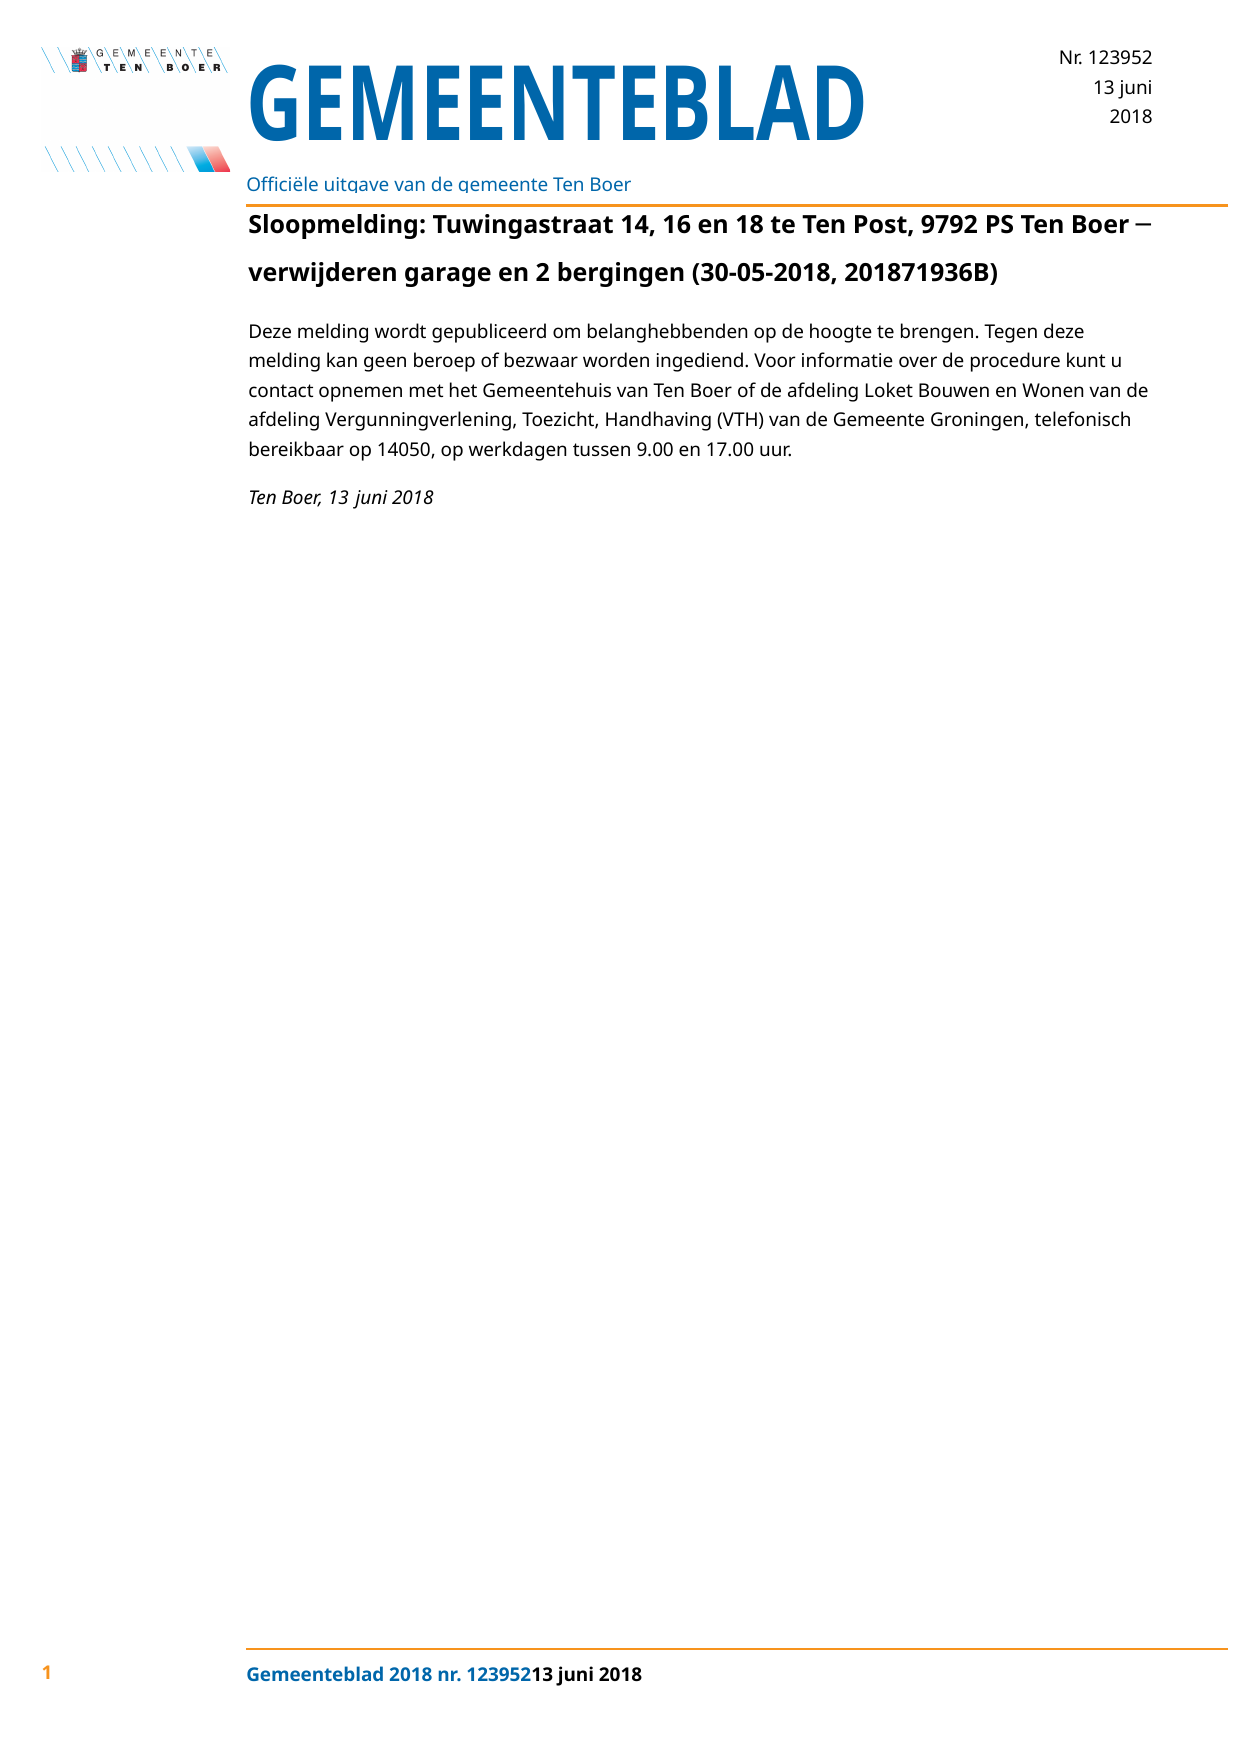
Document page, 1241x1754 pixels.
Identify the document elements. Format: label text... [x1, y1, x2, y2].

text Deze melding wordt gepubliceerd om belanghebbenden op de hoogte te brengen. Tegen deze melding kan geen beroep of bezwaar worden ingediend. Voor informatie over de procedure kunt u contact opnemen met het Gemeentehuis van Ten Boer of de afdeling Loket Bouwen en Wonen van de afdeling Vergunningverlening, Toezicht, Handhaving (VTH) van de Gemeente Groningen, telefonisch bereikbaar op 14050, op werkdagen tussen 9.00 en 17.00 uur. [248, 318, 1152, 462]
picture [41, 47, 231, 172]
text Ten Boer, 13 juni 2018 [248, 484, 1152, 510]
text Sloopmelding: Tuwingastraat 14, 16 en 18 te Ten Post, 9792 PS Ten Boer ─ verwijderen garage en 2 bergingen (30-05-2018, 201871936B) [248, 207, 1152, 288]
